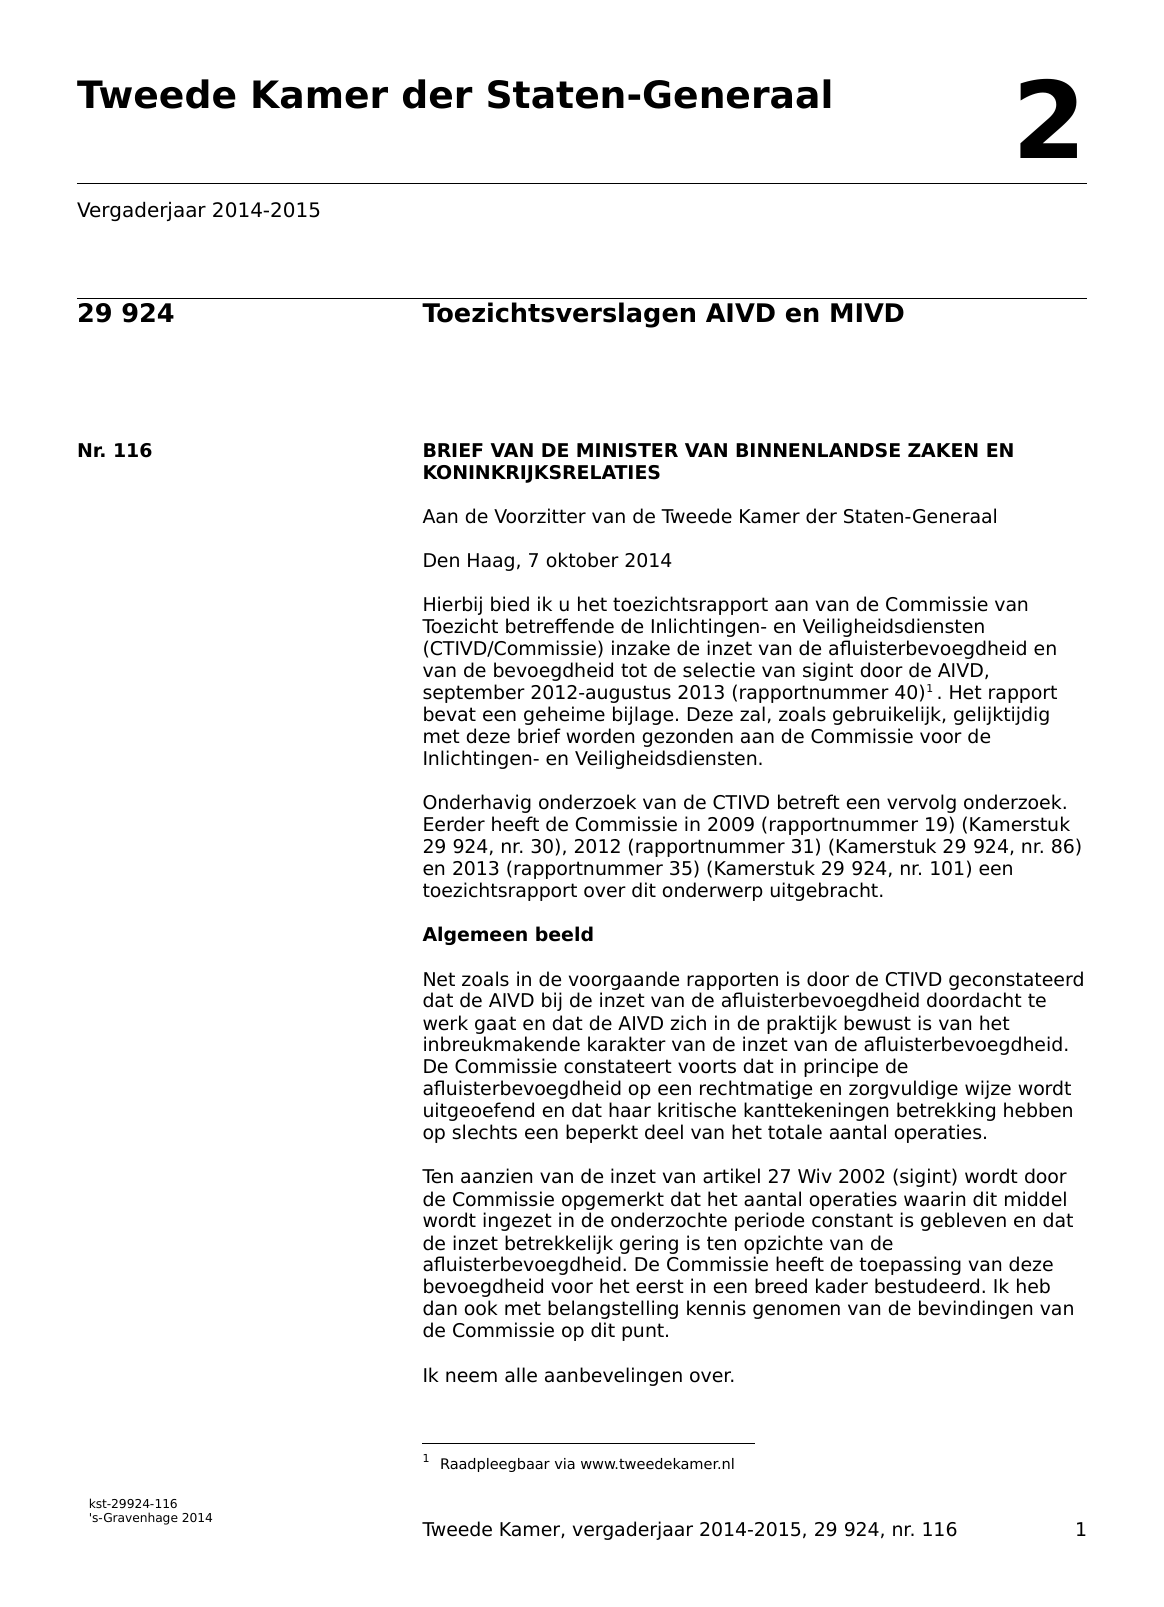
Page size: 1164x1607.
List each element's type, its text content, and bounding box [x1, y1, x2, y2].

text Onderhavig onderzoek van de CTIVD betreft een vervolg onderzoek. Eerder heeft de Commissie in 2009 (rapportnummer 19) (Kamerstuk 29 924, nr. 30), 2012 (rapportnummer 31) (Kamerstuk 29 924, nr. 86) en 2013 (rapportnummer 35) (Kamerstuk 29 924, nr. 101) een toezichtsrapport over dit onderwerp uitgebracht. [422, 792, 1087, 902]
text kst-29924-116 [88, 1497, 323, 1511]
text Raadpleegbaar via www.tweedekamer.nl [422, 1452, 1087, 1474]
text Ik neem alle aanbevelingen over. [422, 1364, 1087, 1386]
subtitle 29 924 Toezichtsverslagen AIVD en MIVD [77, 299, 1087, 329]
text Net zoals in de voorgaande rapporten is door de CTIVD geconstateerd dat de AIVD bij de inzet van de afluisterbevoegdheid doordacht te werk gaat en dat de AIVD zich in de praktijk bewust is van het inbreukmakende karakter van de inzet van de afluisterbevoegdheid. De Commissie constateert voorts dat in principe de afluisterbevoegdheid op een rechtmatige en zorgvuldige wijze wordt uitgeoefend en dat haar kritische kanttekeningen betrekking hebben op slechts een beperkt deel van het totale aantal operaties. [422, 968, 1087, 1144]
text Den Haag, 7 oktober 2014 [422, 550, 1087, 572]
table_header 2 [886, 59, 1087, 183]
text Ten aanzien van de inzet van artikel 27 Wiv 2002 (sigint) wordt door de Commissie opgemerkt dat het aantal operaties waarin dit middel wordt ingezet in de onderzochte periode constant is gebleven en dat de inzet betrekkelijk gering is ten opzichte van de afluisterbevoegdheid. De Commissie heeft de toepassing van deze bevoegdheid voor het eerst in een breed kader bestudeerd. Ik heb dan ook met belangstelling kennis genomen van de bevindingen van de Commissie op dit punt. [422, 1166, 1087, 1342]
table_header Tweede Kamer der Staten-Generaal [77, 59, 886, 183]
subtitle Nr. 116 BRIEF VAN DE MINISTER VAN BINNENLANDSE ZAKEN EN KONINKRIJKSRELATIES [77, 440, 1087, 484]
subtitle Algemeen beeld [422, 924, 1087, 946]
text Aan de Voorzitter van de Tweede Kamer der Staten-Generaal [422, 506, 1087, 528]
text 's-Gravenhage 2014 [88, 1511, 323, 1525]
text Hierbij bied ik u het toezichtsrapport aan van de Commissie van Toezicht betreffende de Inlichtingen- en Veiligheidsdiensten (CTIVD/Commissie) inzake de inzet van de afluisterbevoegdheid en van de bevoegdheid tot de selectie van sigint door de AIVD, september 2012-augustus 2013 (rapportnummer 40). Het rapport bevat een geheime bijlage. Deze zal, zoals gebruikelijk, gelijktijdig met deze brief worden gezonden aan de Commissie voor de Inlichtingen- en Veiligheidsdiensten. [422, 594, 1087, 770]
table_cell Vergaderjaar 2014-2015 [77, 184, 1087, 298]
